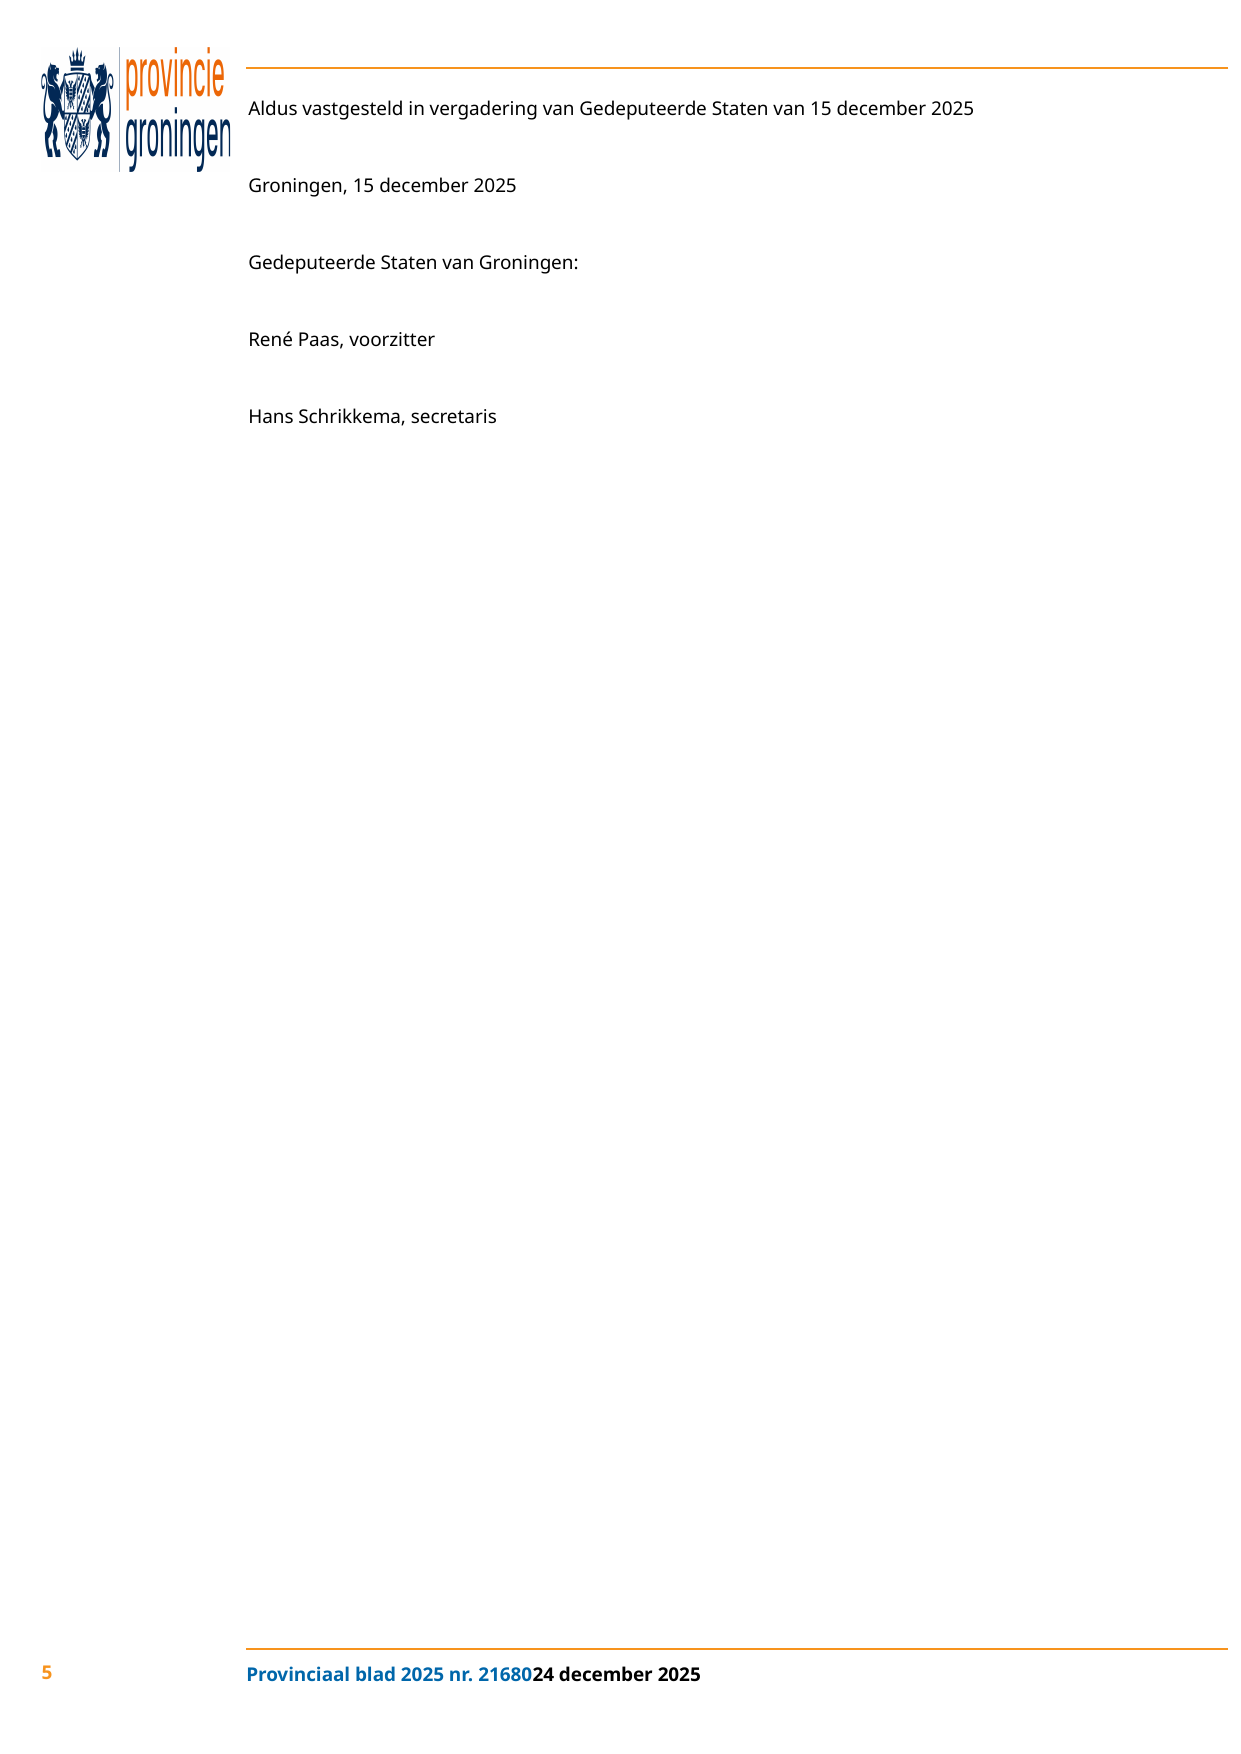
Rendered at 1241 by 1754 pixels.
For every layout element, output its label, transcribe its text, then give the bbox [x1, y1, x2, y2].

text René Paas, voorzitter [248, 326, 1152, 352]
text Aldus vastgesteld in vergadering van Gedeputeerde Staten van 15 december 2025 [248, 95, 1152, 121]
text Hans Schrikkema, secretaris [248, 403, 1152, 429]
text Groningen, 15 december 2025 [248, 172, 1152, 198]
text Gedeputeerde Staten van Groningen: [248, 249, 1152, 275]
picture [41, 47, 231, 172]
